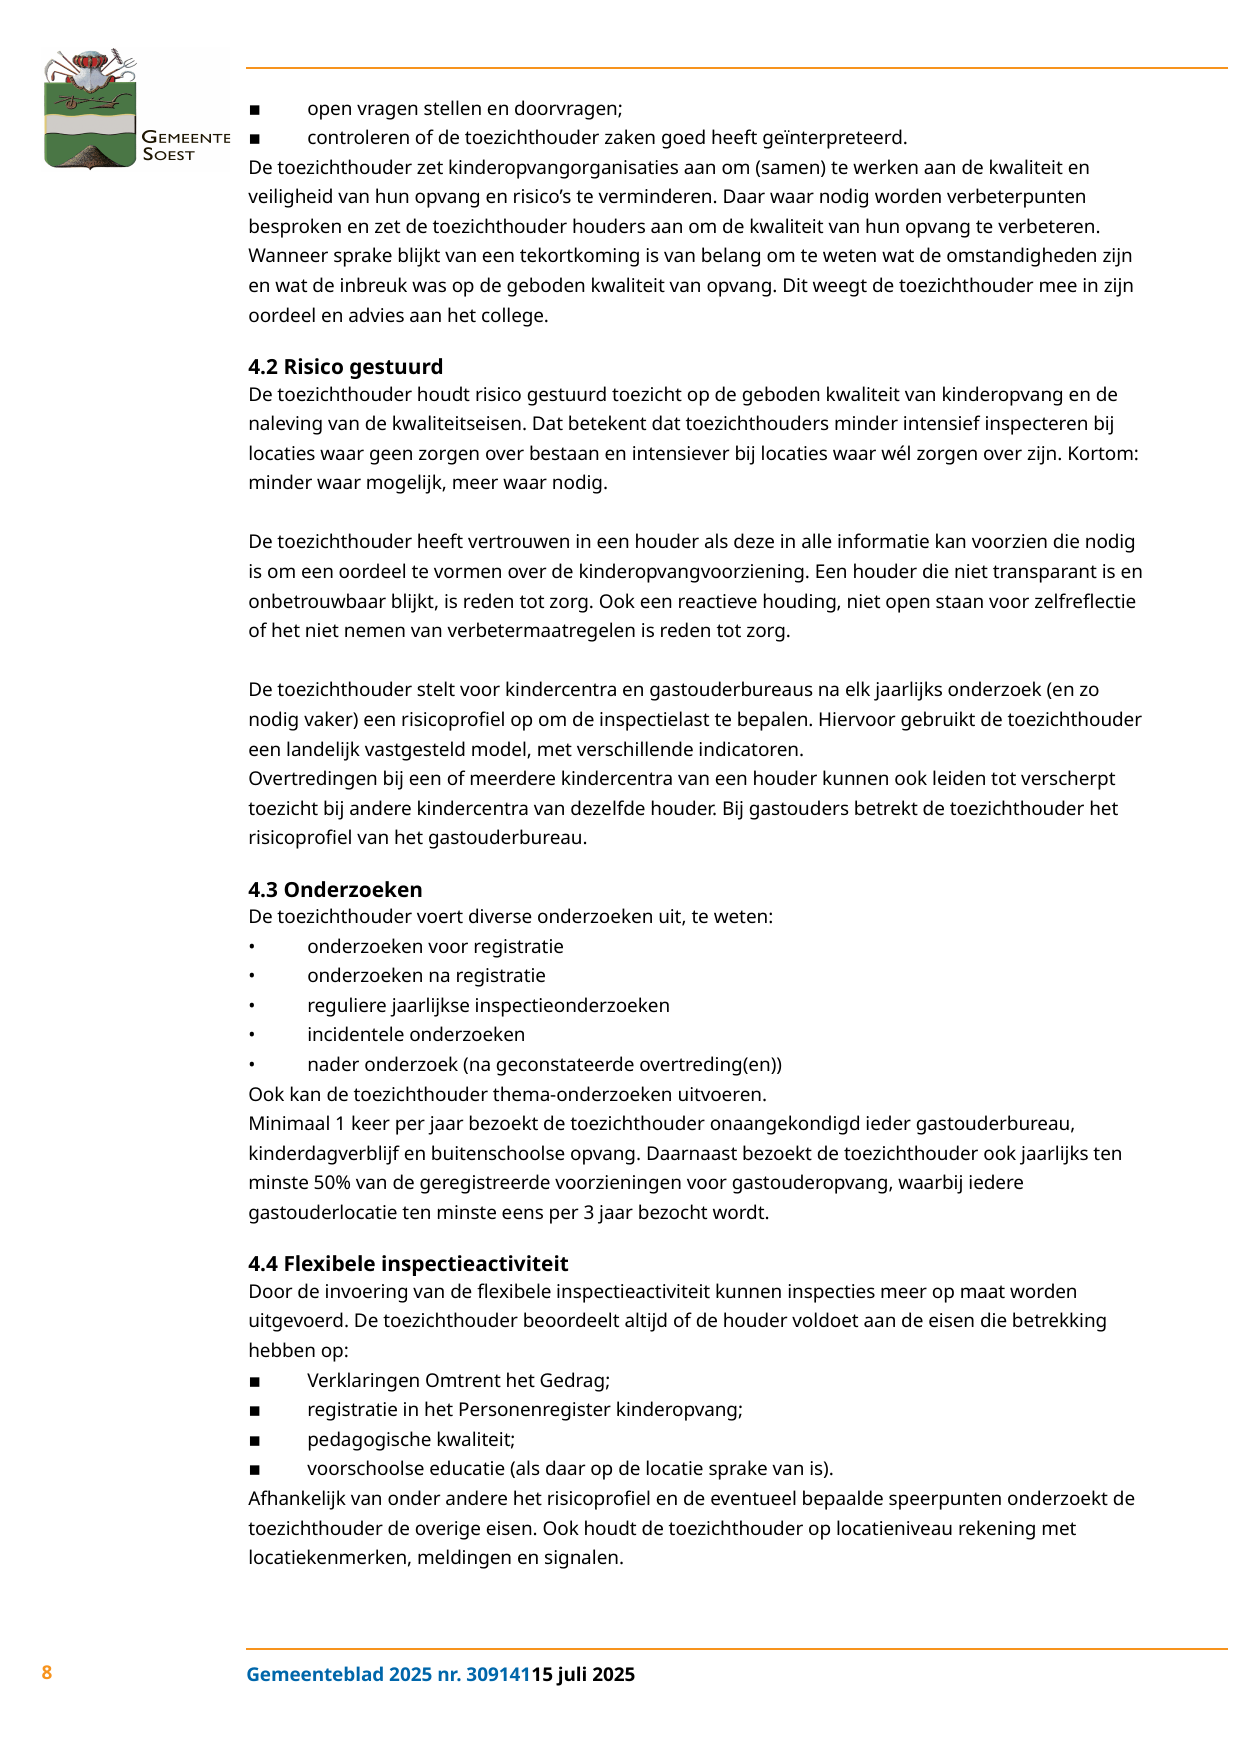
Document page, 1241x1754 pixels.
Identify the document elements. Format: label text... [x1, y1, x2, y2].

text De toezichthouder houdt risico gestuurd toezicht op de geboden kwaliteit van kinderopvang en de naleving van de kwaliteitseisen. Dat betekent dat toezichthouders minder intensief inspecteren bij locaties waar geen zorgen over bestaan en intensiever bij locaties waar wél zorgen over zijn. Kortom: minder waar mogelijk, meer waar nodig. [248, 381, 1152, 495]
picture [41, 47, 231, 172]
text 4.4 Flexibele inspectieactiviteit [248, 1249, 1152, 1278]
list nader onderzoek (na geconstateerde overtreding(en)) [248, 1051, 1152, 1077]
text Overtredingen bij een of meerdere kindercentra van een houder kunnen ook leiden tot verscherpt toezicht bij andere kindercentra van dezelfde houder. Bij gastouders betrekt de toezichthouder het risicoprofiel van het gastouderbureau. [248, 765, 1152, 850]
text Ook kan de toezichthouder thema-onderzoeken uitvoeren. [248, 1081, 1152, 1107]
text De toezichthouder stelt voor kindercentra en gastouderbureaus na elk jaarlijks onderzoek (en zo nodig vaker) een risicoprofiel op om de inspectielast te bepalen. Hiervoor gebruikt de toezichthouder een landelijk vastgesteld model, met verschillende indicatoren. [248, 677, 1152, 761]
list incidentele onderzoeken [248, 1022, 1152, 1047]
list controleren of de toezichthouder zaken goed heeft geïnterpreteerd. [248, 124, 1152, 150]
text Door de invoering van de flexibele inspectieactiviteit kunnen inspecties meer op maat worden uitgevoerd. De toezichthouder beoordeelt altijd of de houder voldoet aan de eisen die betrekking hebben op: [248, 1278, 1152, 1363]
text Afhankelijk van onder andere het risicoprofiel en de eventueel bepaalde speerpunten onderzoekt de toezichthouder de overige eisen. Ook houdt de toezichthouder op locatieniveau rekening met locatiekenmerken, meldingen en signalen. [248, 1485, 1152, 1570]
list open vragen stellen en doorvragen; [248, 95, 1152, 121]
list reguliere jaarlijkse inspectieonderzoeken [248, 992, 1152, 1018]
text 4.2 Risico gestuurd [248, 352, 1152, 381]
text De toezichthouder zet kinderopvangorganisaties aan om (samen) te werken aan de kwaliteit en veiligheid van hun opvang en risico’s te verminderen. Daar waar nodig worden verbeterpunten besproken en zet de toezichthouder houders aan om de kwaliteit van hun opvang te verbeteren. Wanneer sprake blijkt van een tekortkoming is van belang om te weten wat de omstandigheden zijn en wat de inbreuk was op de geboden kwaliteit van opvang. Dit weegt de toezichthouder mee in zijn oordeel en advies aan het college. [248, 154, 1152, 328]
text Minimaal 1 keer per jaar bezoekt de toezichthouder onaangekondigd ieder gastouderbureau, kinderdagverblijf en buitenschoolse opvang. Daarnaast bezoekt de toezichthouder ook jaarlijks ten minste 50% van de geregistreerde voorzieningen voor gastouderopvang, waarbij iedere gastouderlocatie ten minste eens per 3 jaar bezocht wordt. [248, 1110, 1152, 1225]
list onderzoeken na registratie [248, 962, 1152, 988]
text 4.3 Onderzoeken [248, 875, 1152, 903]
list registratie in het Personenregister kinderopvang; [248, 1396, 1152, 1422]
list Verklaringen Omtrent het Gedrag; [248, 1367, 1152, 1392]
list voorschoolse educatie (als daar op de locatie sprake van is). [248, 1456, 1152, 1481]
text De toezichthouder voert diverse onderzoeken uit, te weten: [248, 903, 1152, 929]
list onderzoeken voor registratie [248, 933, 1152, 959]
list pedagogische kwaliteit; [248, 1426, 1152, 1452]
text De toezichthouder heeft vertrouwen in een houder als deze in alle informatie kan voorzien die nodig is om een oordeel te vormen over de kinderopvangvoorziening. Een houder die niet transparant is en onbetrouwbaar blijkt, is reden tot zorg. Ook een reactieve houding, niet open staan voor zelfreflectie of het niet nemen van verbetermaatregelen is reden tot zorg. [248, 529, 1152, 643]
